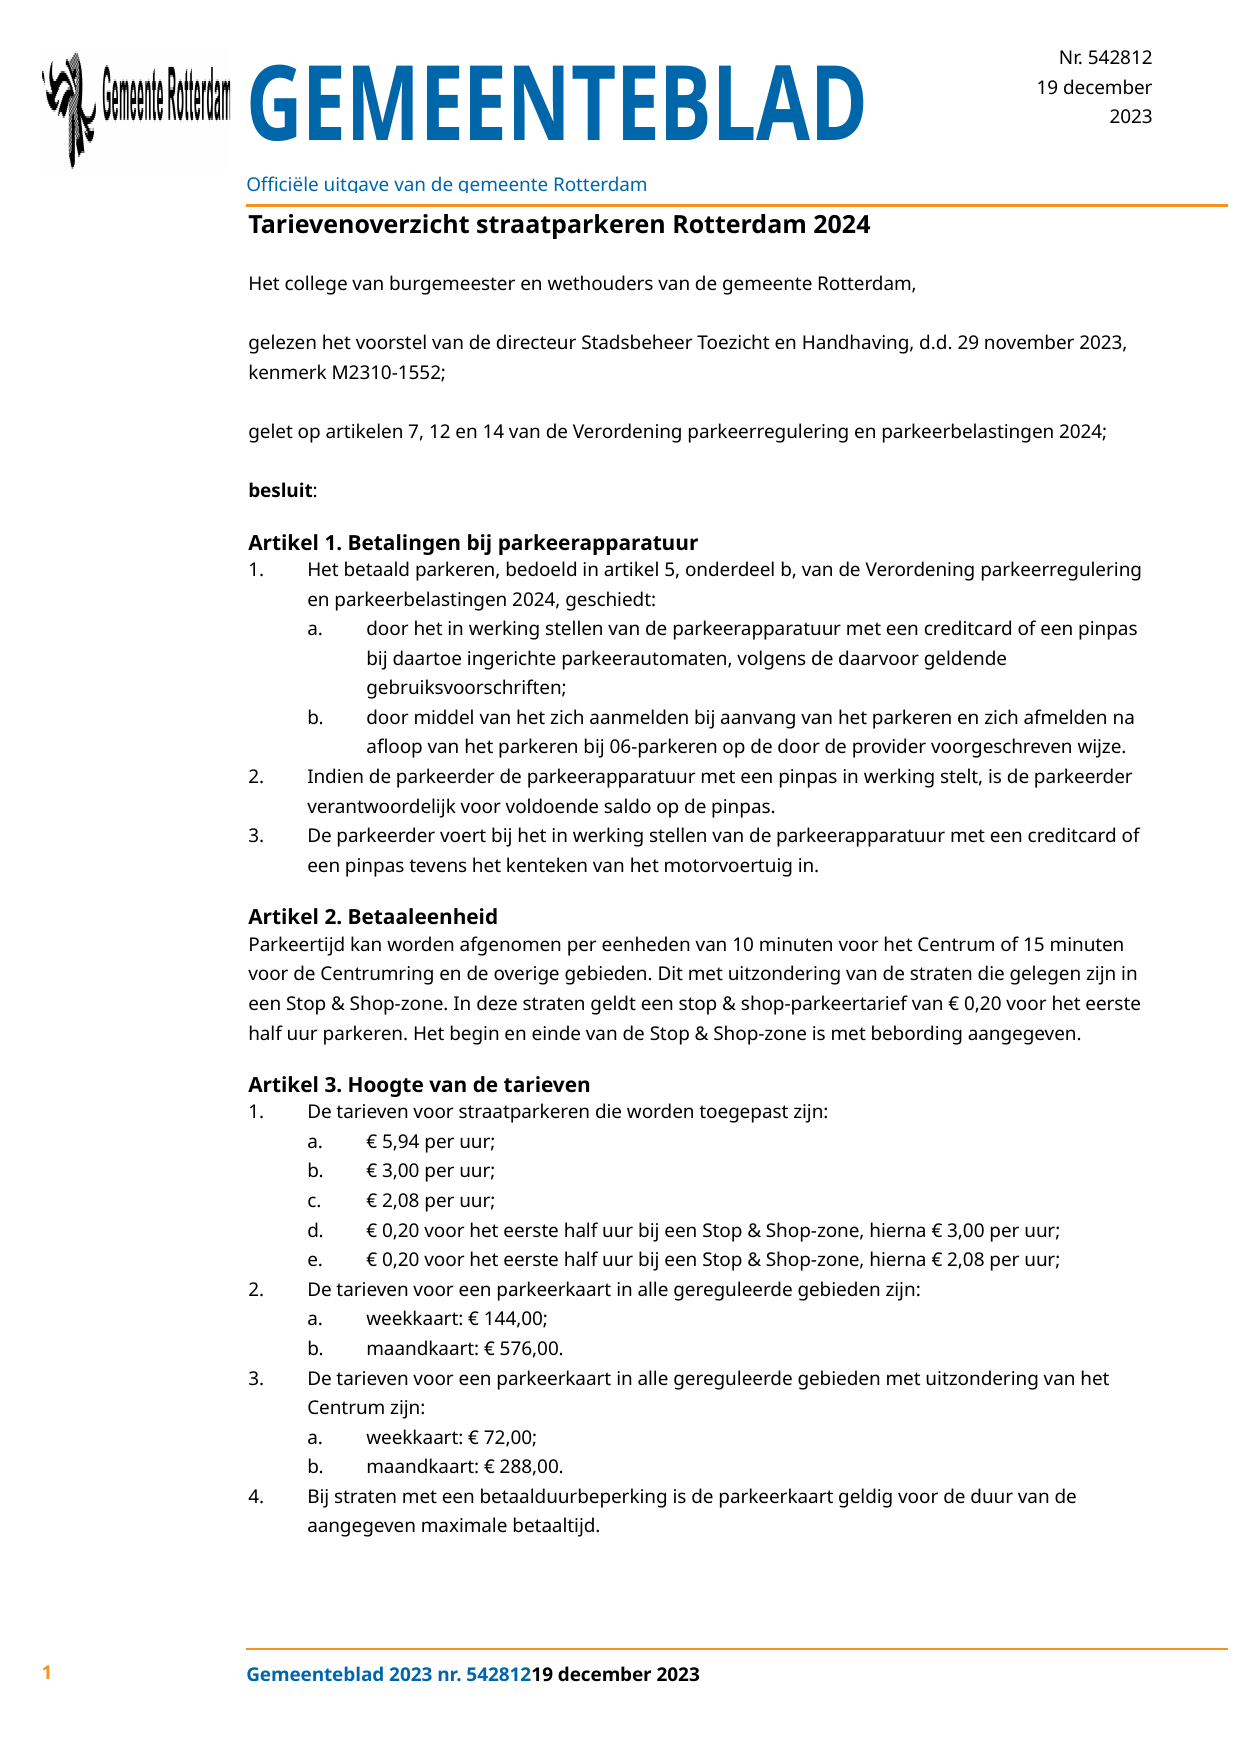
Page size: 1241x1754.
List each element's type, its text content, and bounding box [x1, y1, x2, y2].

list € 3,00 per uur; [307, 1158, 1152, 1183]
text Artikel 3. Hoogte van de tarieven [248, 1070, 1152, 1098]
list € 2,08 per uur; [307, 1187, 1152, 1213]
list maandkaart: € 576,00. [307, 1335, 1152, 1361]
text Parkeertijd kan worden afgenomen per eenheden van 10 minuten voor het Centrum of 15 minuten voor de Centrumring en de overige gebieden. Dit met uitzondering van de straten die gelegen zijn in een Stop & Shop-zone. In deze straten geldt een stop & shop-parkeertarief van € 0,20 voor het eerste half uur parkeren. Het begin en einde van de Stop & Shop-zone is met bebording aangegeven. [248, 931, 1152, 1045]
list € 0,20 voor het eerste half uur bij een Stop & Shop-zone, hierna € 3,00 per uur; [307, 1217, 1152, 1243]
picture [41, 47, 231, 172]
list De tarieven voor een parkeerkaart in alle gereguleerde gebieden zijn: [248, 1276, 1152, 1302]
text Tarievenoverzicht straatparkeren Rotterdam 2024 [248, 207, 1152, 241]
list door middel van het zich aanmelden bij aanvang van het parkeren en zich afmelden na afloop van het parkeren bij 06-parkeren op de door de provider voorgeschreven wijze. [307, 704, 1152, 759]
list weekkaart: € 72,00; [307, 1424, 1152, 1450]
text Het college van burgemeester en wethouders van de gemeente Rotterdam, [248, 270, 1152, 296]
list De tarieven voor een parkeerkaart in alle gereguleerde gebieden met uitzondering van het Centrum zijn: [248, 1365, 1152, 1420]
list Bij straten met een betaalduurbeperking is de parkeerkaart geldig voor de duur van de aangegeven maximale betaaltijd. [248, 1483, 1152, 1538]
list Het betaald parkeren, bedoeld in artikel 5, onderdeel b, van de Verordening parkeerregulering en parkeerbelastingen 2024, geschiedt: [248, 556, 1152, 612]
list € 0,20 voor het eerste half uur bij een Stop & Shop-zone, hierna € 2,08 per uur; [307, 1246, 1152, 1272]
text gelezen het voorstel van de directeur Stadsbeheer Toezicht en Handhaving, d.d. 29 november 2023, kenmerk M2310-1552; [248, 329, 1152, 385]
list € 5,94 per uur; [307, 1128, 1152, 1154]
list maandkaart: € 288,00. [307, 1453, 1152, 1479]
list De parkeerder voert bij het in werking stellen van de parkeerapparatuur met een creditcard of een pinpas tevens het kenteken van het motorvoertuig in. [248, 822, 1152, 878]
list weekkaart: € 144,00; [307, 1306, 1152, 1331]
list Indien de parkeerder de parkeerapparatuur met een pinpas in werking stelt, is de parkeerder verantwoordelijk voor voldoende saldo op de pinpas. [248, 763, 1152, 819]
text Artikel 2. Betaaleenheid [248, 902, 1152, 931]
list De tarieven voor straatparkeren die worden toegepast zijn: [248, 1098, 1152, 1124]
text Artikel 1. Betalingen bij parkeerapparatuur [248, 528, 1152, 556]
text besluit: [248, 477, 1152, 503]
list door het in werking stellen van de parkeerapparatuur met een creditcard of een pinpas bij daartoe ingerichte parkeerautomaten, volgens de daarvoor geldende gebruiksvoorschriften; [307, 615, 1152, 700]
text gelet op artikelen 7, 12 en 14 van de Verordening parkeerregulering en parkeerbelastingen 2024; [248, 418, 1152, 444]
